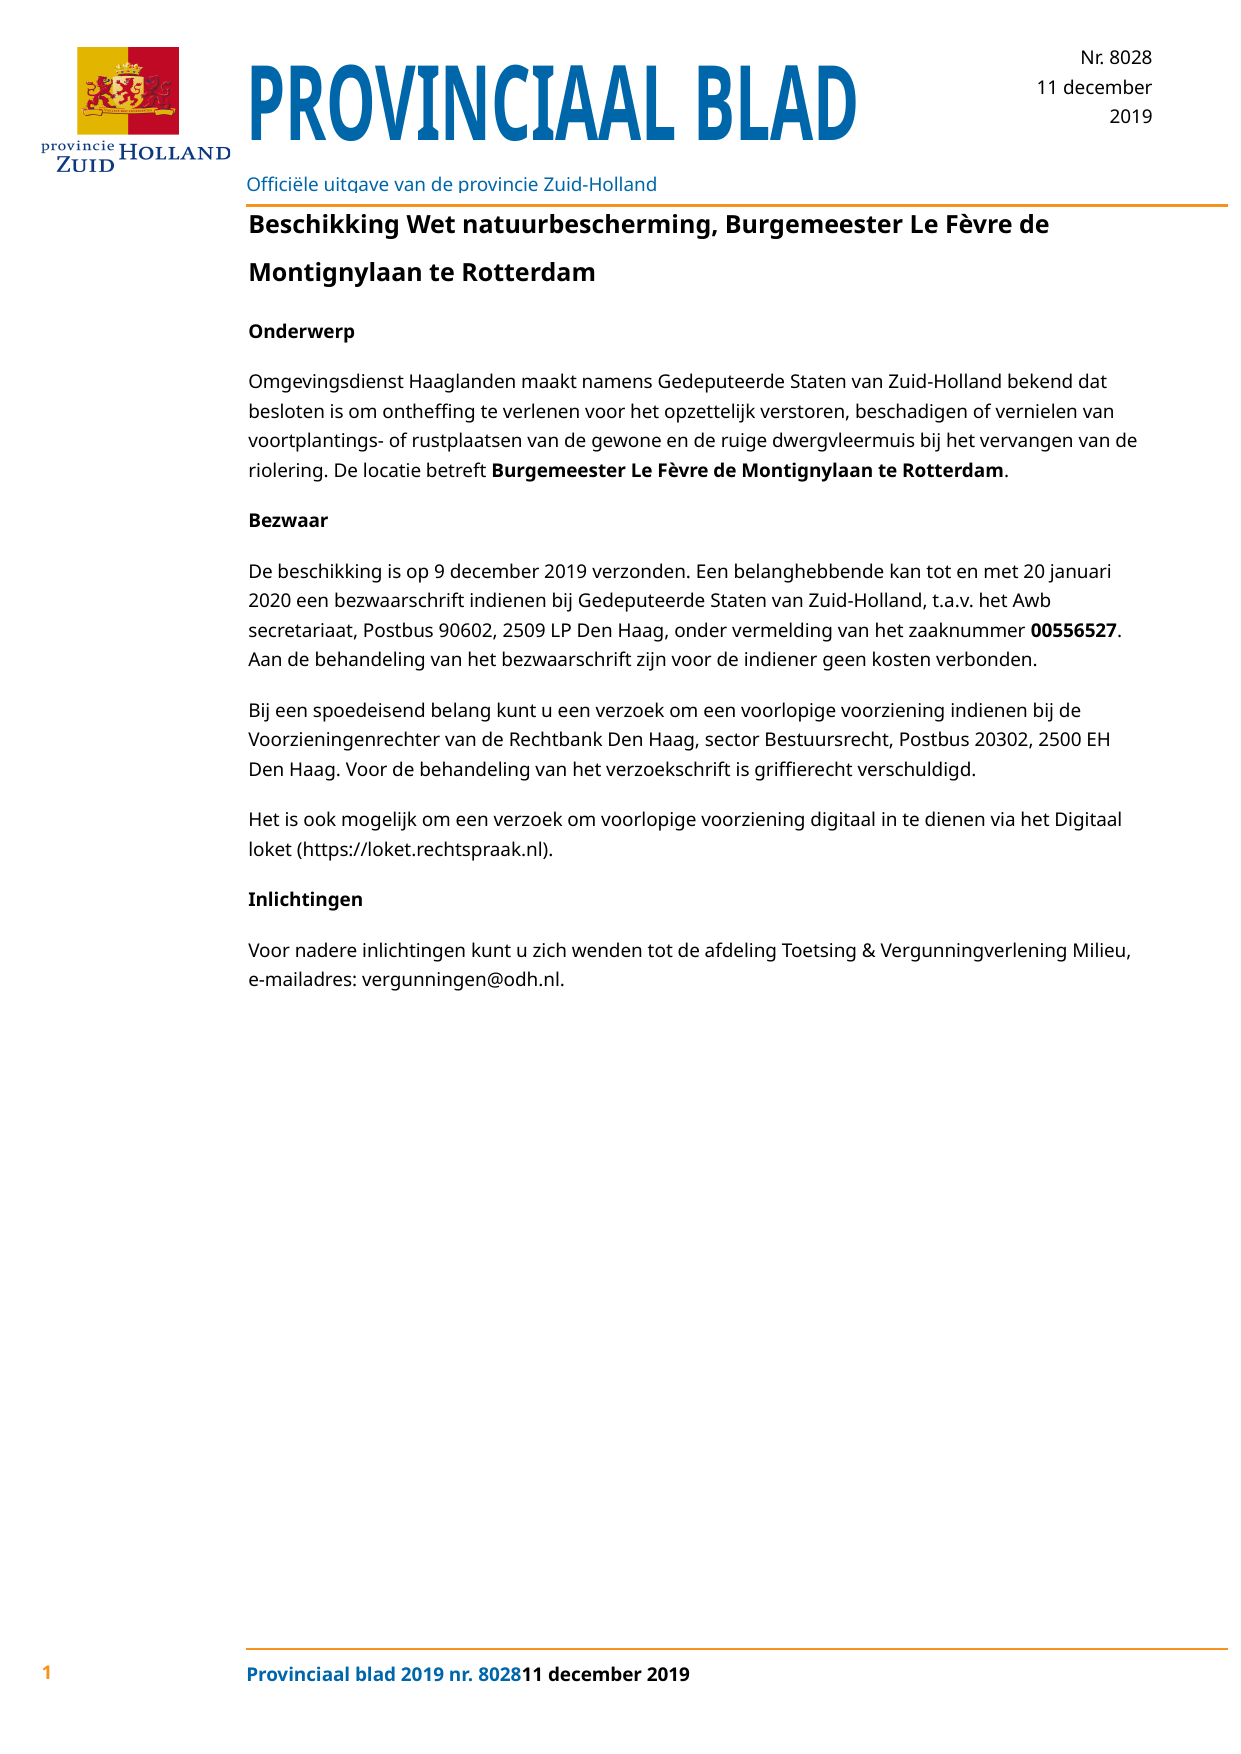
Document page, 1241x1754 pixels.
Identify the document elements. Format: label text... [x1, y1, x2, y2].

text Voor nadere inlichtingen kunt u zich wenden tot de afdeling Toetsing & Vergunningverlening Milieu, e-mailadres: vergunningen@odh.nl. [248, 937, 1152, 992]
text Bij een spoedeisend belang kunt u een verzoek om een voorlopige voorziening indienen bij de Voorzieningenrechter van de Rechtbank Den Haag, sector Bestuursrecht, Postbus 20302, 2500 EH Den Haag. Voor de behandeling van het verzoekschrift is griffierecht verschuldigd. [248, 697, 1152, 782]
text Onderwerp [248, 318, 1152, 344]
text Omgevingsdienst Haaglanden maakt namens Gedeputeerde Staten van Zuid-Holland bekend dat besloten is om ontheffing te verlenen voor het opzettelijk verstoren, beschadigen of vernielen van voortplantings- of rustplaatsen van de gewone en de ruige dwergvleermuis bij het vervangen van de riolering. De locatie betreft Burgemeester Le Fèvre de Montignylaan te Rotterdam. [248, 368, 1152, 483]
text De beschikking is op 9 december 2019 verzonden. Een belanghebbende kan tot en met 20 januari 2020 een bezwaarschrift indienen bij Gedeputeerde Staten van Zuid-Holland, t.a.v. het Awb secretariaat, Postbus 90602, 2509 LP Den Haag, onder vermelding van het zaaknummer 00556527. Aan de behandeling van het bezwaarschrift zijn voor de indiener geen kosten verbonden. [248, 558, 1152, 672]
picture [41, 47, 231, 172]
text Beschikking Wet natuurbescherming, Burgemeester Le Fèvre de Montignylaan te Rotterdam [248, 207, 1152, 288]
text Het is ook mogelijk om een verzoek om voorlopige voorziening digitaal in te dienen via het Digitaal loket (https://loket.rechtspraak.nl). [248, 807, 1152, 862]
text Inlichtingen [248, 887, 1152, 912]
text Bezwaar [248, 507, 1152, 533]
